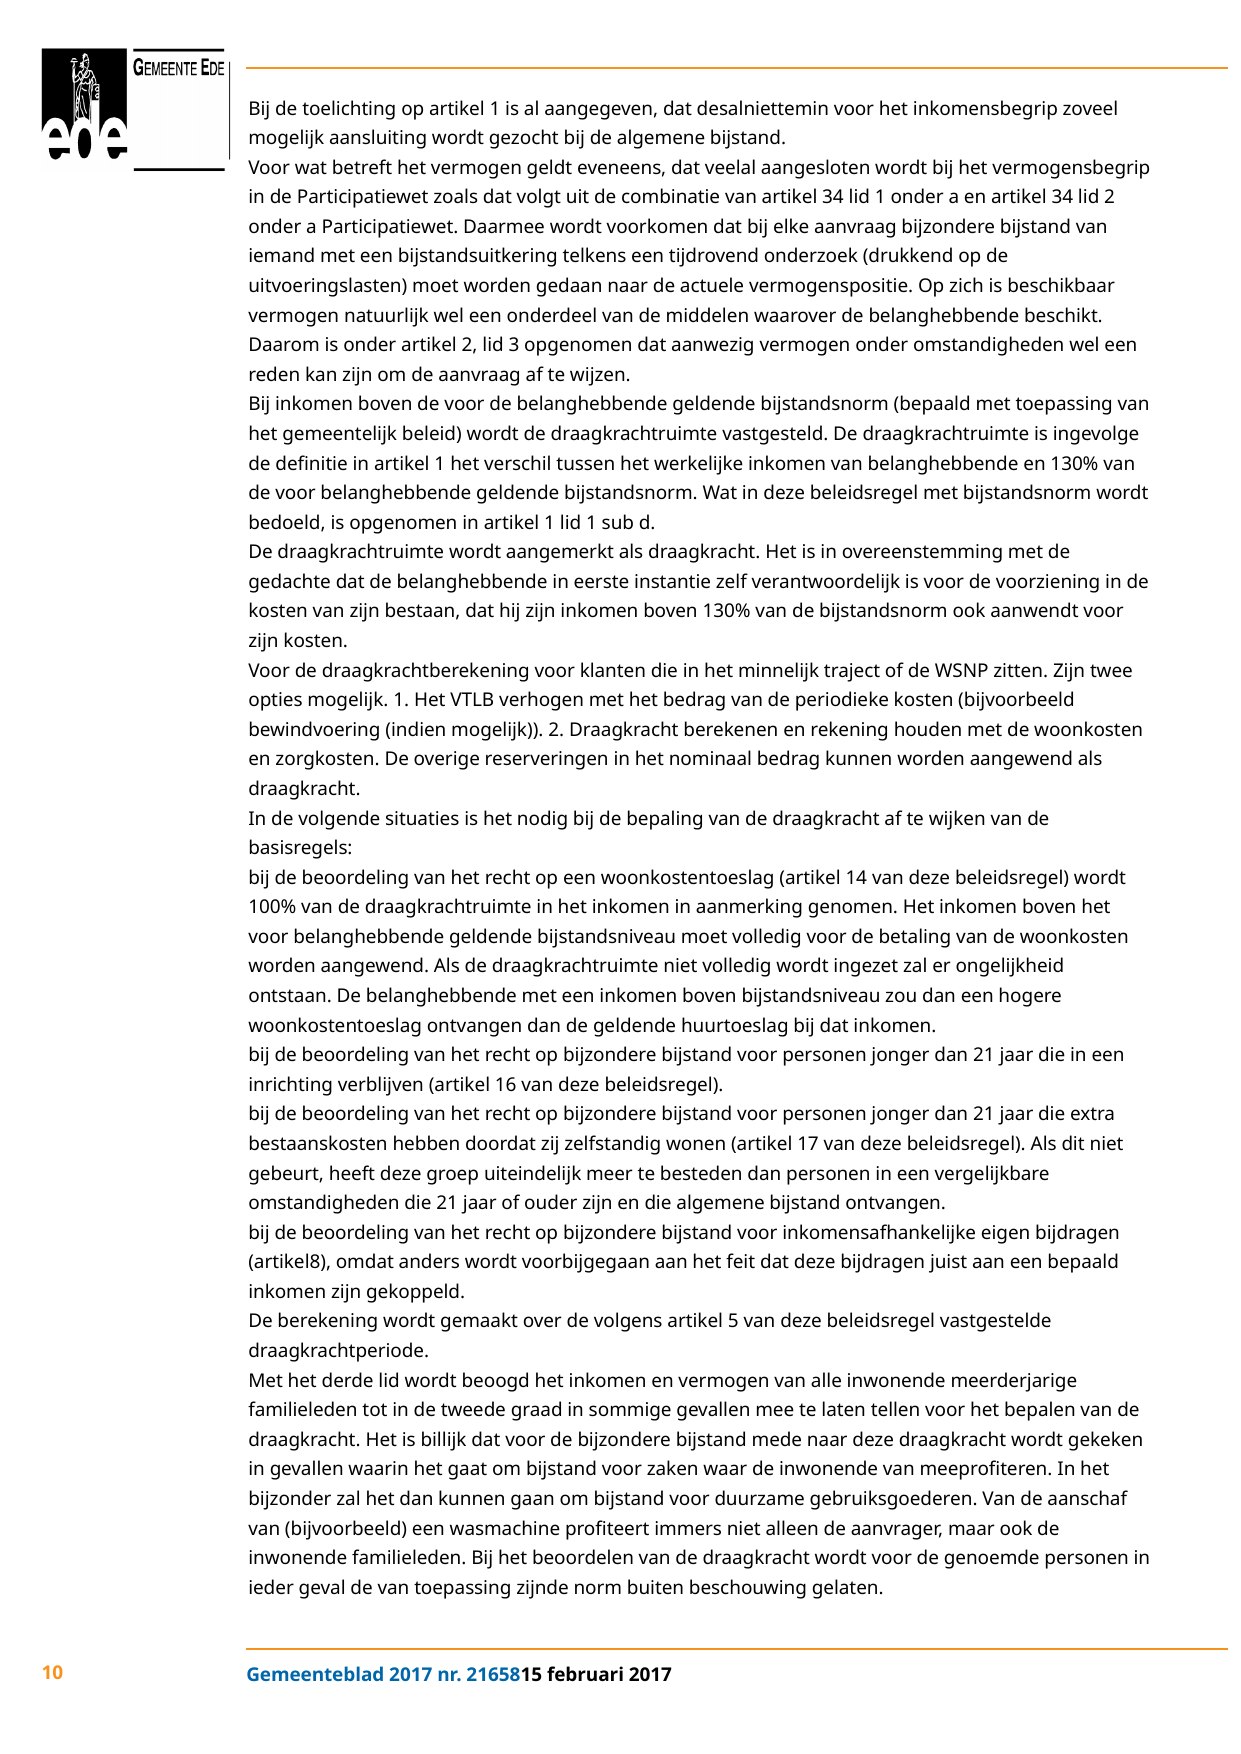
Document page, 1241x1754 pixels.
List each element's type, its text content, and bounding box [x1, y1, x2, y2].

text De draagkrachtruimte wordt aangemerkt als draagkracht. Het is in overeenstemming met de gedachte dat de belanghebbende in eerste instantie zelf verantwoordelijk is voor de voorziening in de kosten van zijn bestaan, dat hij zijn inkomen boven 130% van de bijstandsnorm ook aanwendt voor zijn kosten. [248, 538, 1152, 653]
text bij de beoordeling van het recht op bijzondere bijstand voor personen jonger dan 21 jaar die in een inrichting verblijven (artikel 16 van deze beleidsregel). [248, 1041, 1152, 1097]
text De berekening wordt gemaakt over de volgens artikel 5 van deze beleidsregel vastgestelde draagkrachtperiode. [248, 1308, 1152, 1363]
text bij de beoordeling van het recht op bijzondere bijstand voor inkomensafhankelijke eigen bijdragen (artikel8), omdat anders wordt voorbijgegaan aan het feit dat deze bijdragen juist aan een bepaald inkomen zijn gekoppeld. [248, 1219, 1152, 1304]
text bij de beoordeling van het recht op een woonkostentoeslag (artikel 14 van deze beleidsregel) wordt 100% van de draagkrachtruimte in het inkomen in aanmerking genomen. Het inkomen boven het voor belanghebbende geldende bijstandsniveau moet volledig voor de betaling van de woonkosten worden aangewend. Als de draagkrachtruimte niet volledig wordt ingezet zal er ongelijkheid ontstaan. De belanghebbende met een inkomen boven bijstandsniveau zou dan een hogere woonkostentoeslag ontvangen dan de geldende huurtoeslag bij dat inkomen. [248, 864, 1152, 1038]
text Bij inkomen boven de voor de belanghebbende geldende bijstandsnorm (bepaald met toepassing van het gemeentelijk beleid) wordt de draagkrachtruimte vastgesteld. De draagkrachtruimte is ingevolge de definitie in artikel 1 het verschil tussen het werkelijke inkomen van belanghebbende en 130% van de voor belanghebbende geldende bijstandsnorm. Wat in deze beleidsregel met bijstandsnorm wordt bedoeld, is opgenomen in artikel 1 lid 1 sub d. [248, 391, 1152, 535]
text Met het derde lid wordt beoogd het inkomen en vermogen van alle inwonende meerderjarige familieleden tot in de tweede graad in sommige gevallen mee te laten tellen voor het bepalen van de draagkracht. Het is billijk dat voor de bijzondere bijstand mede naar deze draagkracht wordt gekeken in gevallen waarin het gaat om bijstand voor zaken waar de inwonende van meeprofiteren. In het bijzonder zal het dan kunnen gaan om bijstand voor duurzame gebruiksgoederen. Van de aanschaf van (bijvoorbeeld) een wasmachine profiteert immers niet alleen de aanvrager, maar ook de inwonende familieleden. Bij het beoordelen van de draagkracht wordt voor de genoemde personen in ieder geval de van toepassing zijnde norm buiten beschouwing gelaten. [248, 1367, 1152, 1600]
text bij de beoordeling van het recht op bijzondere bijstand voor personen jonger dan 21 jaar die extra bestaanskosten hebben doordat zij zelfstandig wonen (artikel 17 van deze beleidsregel). Als dit niet gebeurt, heeft deze groep uiteindelijk meer te besteden dan personen in een vergelijkbare omstandigheden die 21 jaar of ouder zijn en die algemene bijstand ontvangen. [248, 1101, 1152, 1215]
picture [41, 47, 231, 172]
text Voor de draagkrachtberekening voor klanten die in het minnelijk traject of de WSNP zitten. Zijn twee opties mogelijk. 1. Het VTLB verhogen met het bedrag van de periodieke kosten (bijvoorbeeld bewindvoering (indien mogelijk)). 2. Draagkracht berekenen en rekening houden met de woonkosten en zorgkosten. De overige reserveringen in het nominaal bedrag kunnen worden aangewend als draagkracht. [248, 657, 1152, 801]
text Bij de toelichting op artikel 1 is al aangegeven, dat desalniettemin voor het inkomensbegrip zoveel mogelijk aansluiting wordt gezocht bij de algemene bijstand. [248, 95, 1152, 150]
text Voor wat betreft het vermogen geldt eveneens, dat veelal aangesloten wordt bij het vermogensbegrip in de Participatiewet zoals dat volgt uit de combinatie van artikel 34 lid 1 onder a en artikel 34 lid 2 onder a Participatiewet. Daarmee wordt voorkomen dat bij elke aanvraag bijzondere bijstand van iemand met een bijstandsuitkering telkens een tijdrovend onderzoek (drukkend op de uitvoeringslasten) moet worden gedaan naar de actuele vermogenspositie. Op zich is beschikbaar vermogen natuurlijk wel een onderdeel van de middelen waarover de belanghebbende beschikt. Daarom is onder artikel 2, lid 3 opgenomen dat aanwezig vermogen onder omstandigheden wel een reden kan zijn om de aanvraag af te wijzen. [248, 154, 1152, 387]
text In de volgende situaties is het nodig bij de bepaling van de draagkracht af te wijken van de basisregels: [248, 805, 1152, 860]
